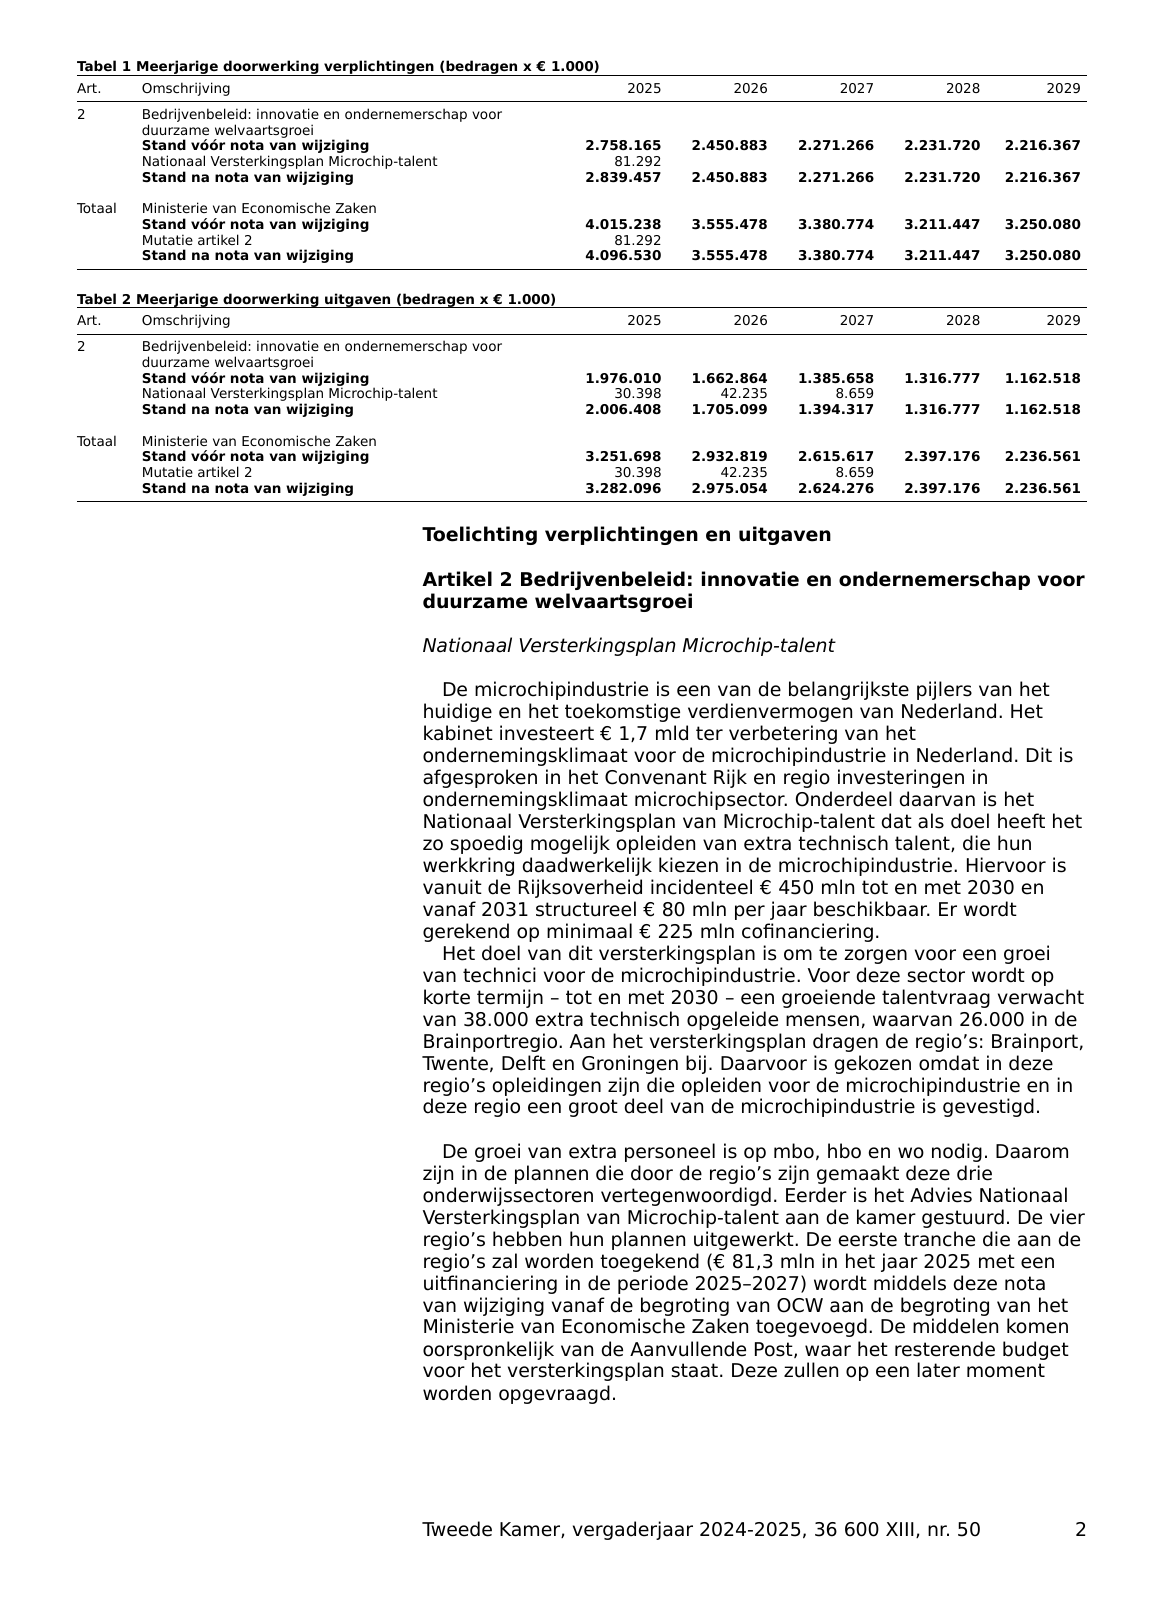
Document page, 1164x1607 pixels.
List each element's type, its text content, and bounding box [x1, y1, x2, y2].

table_cell [667, 233, 773, 248]
table_cell 30.398 [561, 386, 667, 402]
table_cell [77, 481, 136, 501]
table_cell 30.398 [561, 465, 667, 481]
table_header Tabel 2 Meerjarige doorwerking uitgaven (bedragen x € 1.000) [77, 292, 1087, 307]
table_cell [880, 201, 986, 217]
table_cell 3.282.096 [561, 481, 667, 501]
table_cell Bedrijvenbeleid: innovatie en ondernemerschap voor duurzame welvaartsgroei [136, 102, 561, 138]
table_cell Stand na nota van wijziging [136, 248, 561, 269]
table_cell 3.250.080 [986, 248, 1087, 269]
table_cell 3.380.774 [774, 248, 880, 269]
table_cell Stand vóór nota van wijziging [136, 371, 561, 386]
table_cell [77, 418, 136, 433]
table_cell 3.555.478 [667, 248, 773, 269]
table_cell Mutatie artikel 2 [136, 233, 561, 248]
table_cell [774, 233, 880, 248]
table_cell 8.659 [774, 465, 880, 481]
table_cell [880, 434, 986, 449]
table_cell [880, 154, 986, 169]
table_cell 1.162.518 [986, 371, 1087, 386]
table_cell 2 [77, 102, 136, 138]
table_cell 2.236.561 [986, 449, 1087, 465]
table_cell 2.624.276 [774, 481, 880, 501]
table_cell [77, 154, 136, 169]
table_cell 2 [77, 335, 136, 371]
table_cell Nationaal Versterkingsplan Microchip-talent [136, 386, 561, 402]
table_cell [667, 102, 773, 138]
table_cell 2027 [774, 76, 880, 101]
table_cell [880, 418, 986, 433]
table_cell 3.250.080 [986, 217, 1087, 232]
table_cell [774, 201, 880, 217]
table_cell Ministerie van Economische Zaken [136, 434, 561, 449]
table_cell [77, 217, 136, 232]
table_cell 2026 [667, 76, 773, 101]
table_cell 4.096.530 [561, 248, 667, 269]
table_cell [561, 185, 667, 201]
text De microchipindustrie is een van de belangrijkste pijlers van het huidige en het toekomstige verdienvermogen van Nederland. Het kabinet investeert € 1,7 mld ter verbetering van het ondernemingsklimaat voor de microchipindustrie in Nederland. Dit is afgesproken in het Convenant Rijk en regio investeringen in ondernemingsklimaat microchipsector. Onderdeel daarvan is het Nationaal Versterkingsplan van Microchip-talent dat als doel heeft het zo spoedig mogelijk opleiden van extra technisch talent, die hun werkkring daadwerkelijk kiezen in de microchipindustrie. Hiervoor is vanuit de Rijksoverheid incidenteel € 450 mln tot en met 2030 en vanaf 2031 structureel € 80 mln per jaar beschikbaar. Er wordt gerekend op minimaal € 225 mln cofinanciering. [422, 679, 1087, 943]
table_cell [77, 402, 136, 418]
table_cell Stand na nota van wijziging [136, 402, 561, 418]
table_cell [561, 434, 667, 449]
table_cell [77, 386, 136, 402]
table_cell [774, 434, 880, 449]
table_cell Stand na nota van wijziging [136, 481, 561, 501]
table_cell Nationaal Versterkingsplan Microchip-talent [136, 154, 561, 169]
table_cell [986, 233, 1087, 248]
table_cell [880, 335, 986, 371]
table_cell 2026 [667, 308, 773, 333]
table_cell 4.015.238 [561, 217, 667, 232]
table_cell [77, 185, 136, 201]
table_cell [880, 185, 986, 201]
table_cell 2027 [774, 308, 880, 333]
table_cell Totaal [77, 434, 136, 449]
table_cell 2.216.367 [986, 138, 1087, 154]
table_cell 2025 [561, 308, 667, 333]
table_cell 2029 [986, 308, 1087, 333]
table_cell 2.839.457 [561, 170, 667, 185]
text De groei van extra personeel is op mbo, hbo en wo nodig. Daarom zijn in de plannen die door de regio’s zijn gemaakt deze drie onderwijssectoren vertegenwoordigd. Eerder is het Advies Nationaal Versterkingsplan van Microchip-talent aan de kamer gestuurd. De vier regio’s hebben hun plannen uitgewerkt. De eerste tranche die aan de regio’s zal worden toegekend (€ 81,3 mln in het jaar 2025 met een uitfinanciering in de periode 2025–2027) wordt middels deze nota van wijziging vanaf de begroting van OCW aan de begroting van het Ministerie van Economische Zaken toegevoegd. De middelen komen oorspronkelijk van de Aanvullende Post, waar het resterende budget voor het versterkingsplan staat. Deze zullen op een later moment worden opgevraagd. [422, 1141, 1087, 1404]
table_cell Totaal [77, 201, 136, 217]
table_cell [77, 248, 136, 269]
table_cell [986, 434, 1087, 449]
table_cell [77, 465, 136, 481]
table_cell [561, 418, 667, 433]
table_cell [986, 154, 1087, 169]
table_cell 2.216.367 [986, 170, 1087, 185]
table_cell [986, 201, 1087, 217]
table_cell 2.758.165 [561, 138, 667, 154]
subtitle Toelichting verplichtingen en uitgaven [422, 524, 1087, 546]
table_cell 1.394.317 [774, 402, 880, 418]
table_cell 3.380.774 [774, 217, 880, 232]
table_cell [774, 154, 880, 169]
table_cell [77, 371, 136, 386]
table_cell Omschrijving [136, 76, 561, 101]
table_cell [986, 102, 1087, 138]
table_cell [774, 185, 880, 201]
table_cell 2028 [880, 76, 986, 101]
table_cell 2.450.883 [667, 138, 773, 154]
table_cell 1.705.099 [667, 402, 773, 418]
table_cell [986, 185, 1087, 201]
table_cell [667, 434, 773, 449]
table_cell [561, 102, 667, 138]
table_cell [136, 418, 561, 433]
table_cell 3.211.447 [880, 248, 986, 269]
table_cell 2.615.617 [774, 449, 880, 465]
table_cell [880, 233, 986, 248]
table_cell [774, 102, 880, 138]
table_cell Art. [77, 76, 136, 101]
table_cell 1.316.777 [880, 371, 986, 386]
table_cell 2.975.054 [667, 481, 773, 501]
table_cell 2.397.176 [880, 481, 986, 501]
table_cell Stand vóór nota van wijziging [136, 449, 561, 465]
table_cell Art. [77, 308, 136, 333]
table_cell [561, 335, 667, 371]
table_cell 1.976.010 [561, 371, 667, 386]
table_cell [77, 449, 136, 465]
table_cell [880, 465, 986, 481]
text Het doel van dit versterkingsplan is om te zorgen voor een groei van technici voor de microchipindustrie. Voor deze sector wordt op korte termijn – tot en met 2030 – een groeiende talentvraag verwacht van 38.000 extra technisch opgeleide mensen, waarvan 26.000 in de Brainportregio. Aan het versterkingsplan dragen de regio’s: Brainport, Twente, Delft en Groningen bij. Daarvoor is gekozen omdat in deze regio’s opleidingen zijn die opleiden voor de microchipindustrie en in deze regio een groot deel van de microchipindustrie is gevestigd. [422, 943, 1087, 1118]
table_cell Stand na nota van wijziging [136, 170, 561, 185]
table_cell [77, 233, 136, 248]
subtitle Artikel 2 Bedrijvenbeleid: innovatie en ondernemerschap voor duurzame welvaartsgroei [422, 568, 1087, 612]
table_cell 42.235 [667, 386, 773, 402]
table_cell [667, 335, 773, 371]
table_cell 1.385.658 [774, 371, 880, 386]
table_cell [986, 335, 1087, 371]
table_cell 3.555.478 [667, 217, 773, 232]
table_cell [561, 201, 667, 217]
table_cell 1.162.518 [986, 402, 1087, 418]
table_cell [986, 386, 1087, 402]
table_cell 1.316.777 [880, 402, 986, 418]
table_cell 2.397.176 [880, 449, 986, 465]
table_cell 3.251.698 [561, 449, 667, 465]
table_cell Stand vóór nota van wijziging [136, 217, 561, 232]
table_cell 2.450.883 [667, 170, 773, 185]
table_cell 2.231.720 [880, 170, 986, 185]
table_cell [667, 154, 773, 169]
table_cell [880, 386, 986, 402]
table_cell [77, 138, 136, 154]
table_cell 81.292 [561, 154, 667, 169]
table_cell Ministerie van Economische Zaken [136, 201, 561, 217]
table_cell [880, 102, 986, 138]
table_cell 8.659 [774, 386, 880, 402]
table_cell [774, 335, 880, 371]
table_cell Stand vóór nota van wijziging [136, 138, 561, 154]
table_header Tabel 1 Meerjarige doorwerking verplichtingen (bedragen x € 1.000) [77, 59, 1087, 75]
table_cell [667, 185, 773, 201]
table_cell 81.292 [561, 233, 667, 248]
table_cell 2.271.266 [774, 138, 880, 154]
table_cell Bedrijvenbeleid: innovatie en ondernemerschap voor duurzame welvaartsgroei [136, 335, 561, 371]
table_cell [986, 418, 1087, 433]
table_cell [986, 465, 1087, 481]
table_cell 2.006.408 [561, 402, 667, 418]
table_cell 1.662.864 [667, 371, 773, 386]
table_cell 42.235 [667, 465, 773, 481]
table_cell 2.932.819 [667, 449, 773, 465]
table_cell 2.231.720 [880, 138, 986, 154]
table_cell [77, 170, 136, 185]
table_cell [136, 185, 561, 201]
table_cell 2025 [561, 76, 667, 101]
table_cell [774, 418, 880, 433]
table_cell 2029 [986, 76, 1087, 101]
table_cell Mutatie artikel 2 [136, 465, 561, 481]
table_cell Omschrijving [136, 308, 561, 333]
table_cell 3.211.447 [880, 217, 986, 232]
table_cell 2.271.266 [774, 170, 880, 185]
table_cell 2028 [880, 308, 986, 333]
table_cell 2.236.561 [986, 481, 1087, 501]
table_cell [667, 201, 773, 217]
subtitle Nationaal Versterkingsplan Microchip-talent [422, 635, 1087, 657]
table_cell [667, 418, 773, 433]
